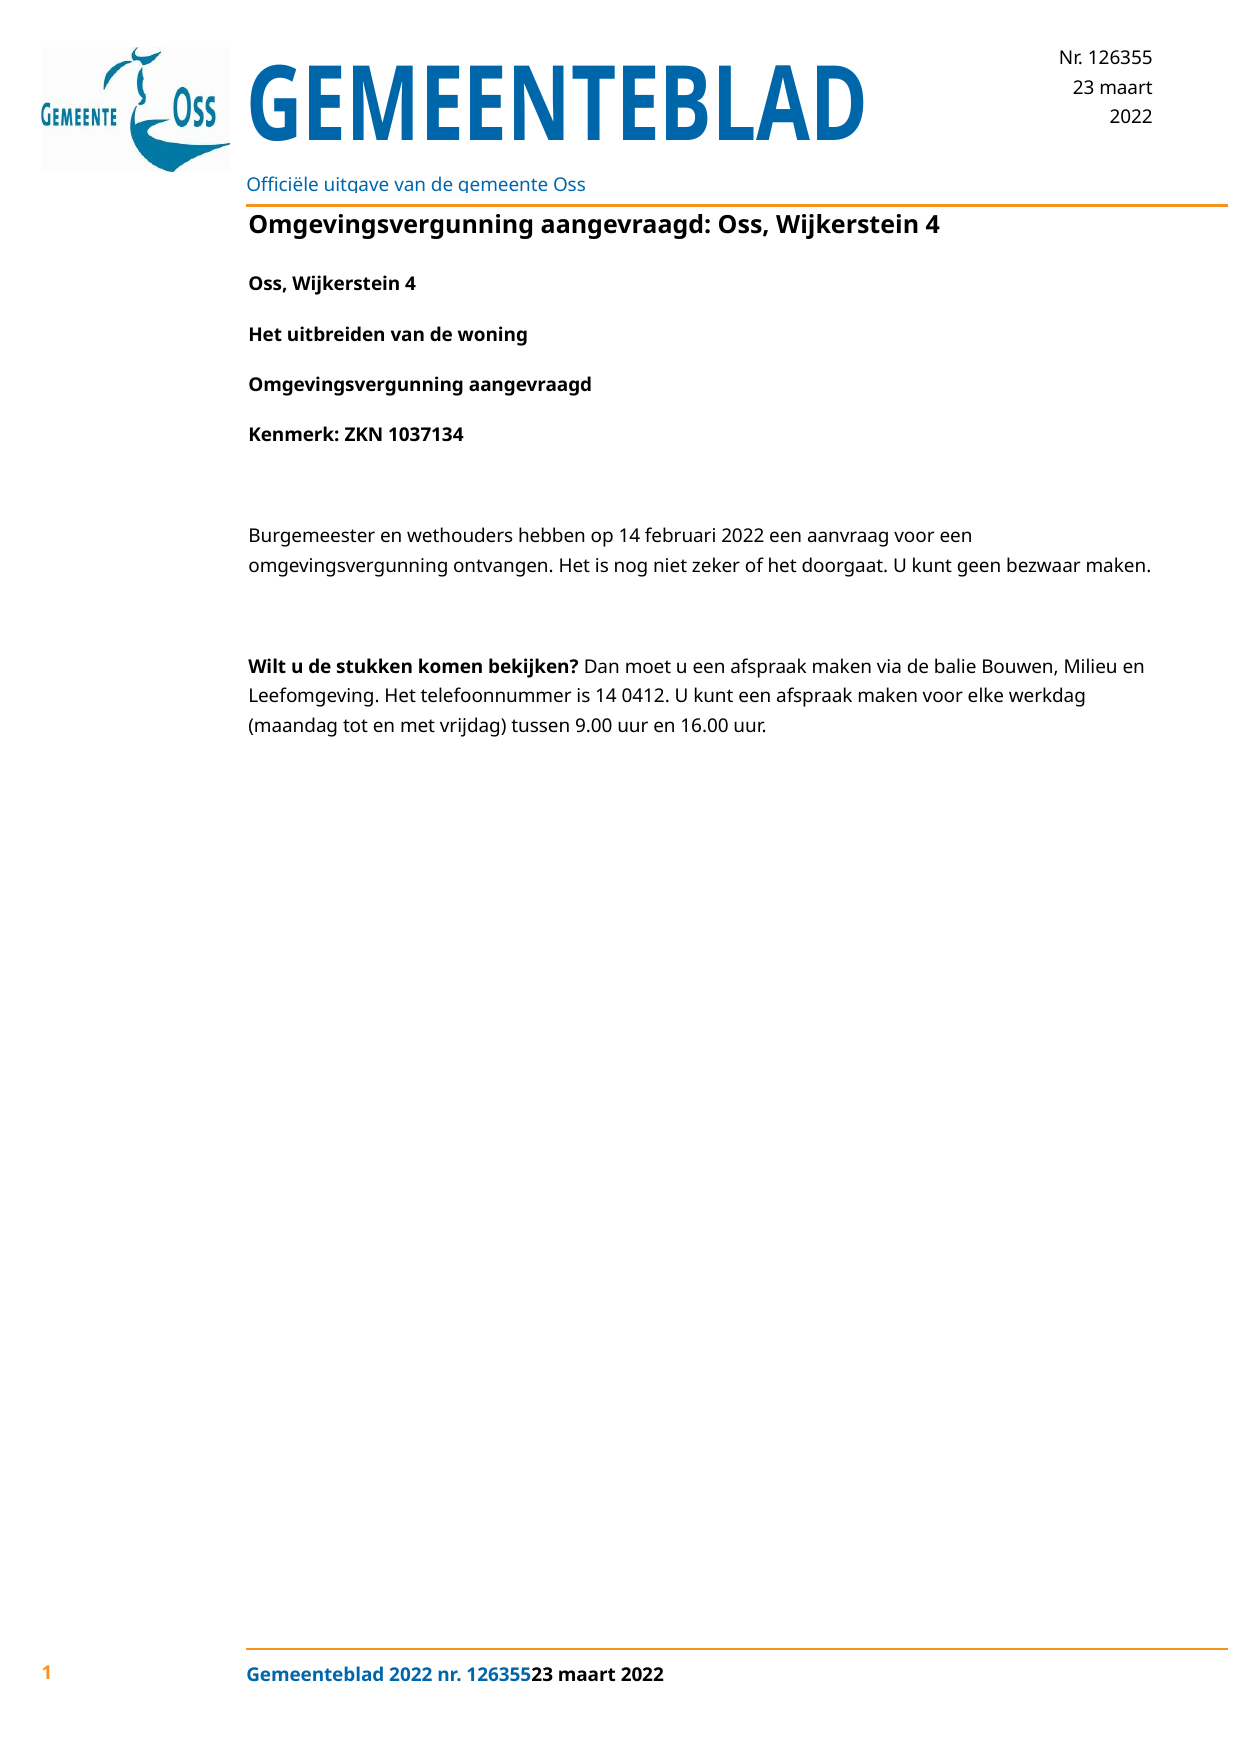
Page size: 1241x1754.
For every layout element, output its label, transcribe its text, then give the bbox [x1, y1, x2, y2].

text Omgevingsvergunning aangevraagd: Oss, Wijkerstein 4 [248, 207, 1152, 241]
text Oss, Wijkerstein 4 [248, 270, 1152, 296]
text Omgevingsvergunning aangevraagd [248, 371, 1152, 397]
text Het uitbreiden van de woning [248, 321, 1152, 346]
text Wilt u de stukken komen bekijken? Dan moet u een afspraak maken via de balie Bouwen, Milieu en Leefomgeving. Het telefoonnummer is 14 0412. U kunt een afspraak maken voor elke werkdag (maandag tot en met vrijdag) tussen 9.00 uur en 16.00 uur. [248, 653, 1152, 738]
picture [41, 47, 231, 172]
text Burgemeester en wethouders hebben op 14 februari 2022 een aanvraag voor een omgevingsvergunning ontvangen. Het is nog niet zeker of het doorgaat. U kunt geen bezwaar maken. [248, 522, 1152, 578]
text Kenmerk: ZKN 1037134 [248, 422, 1152, 447]
